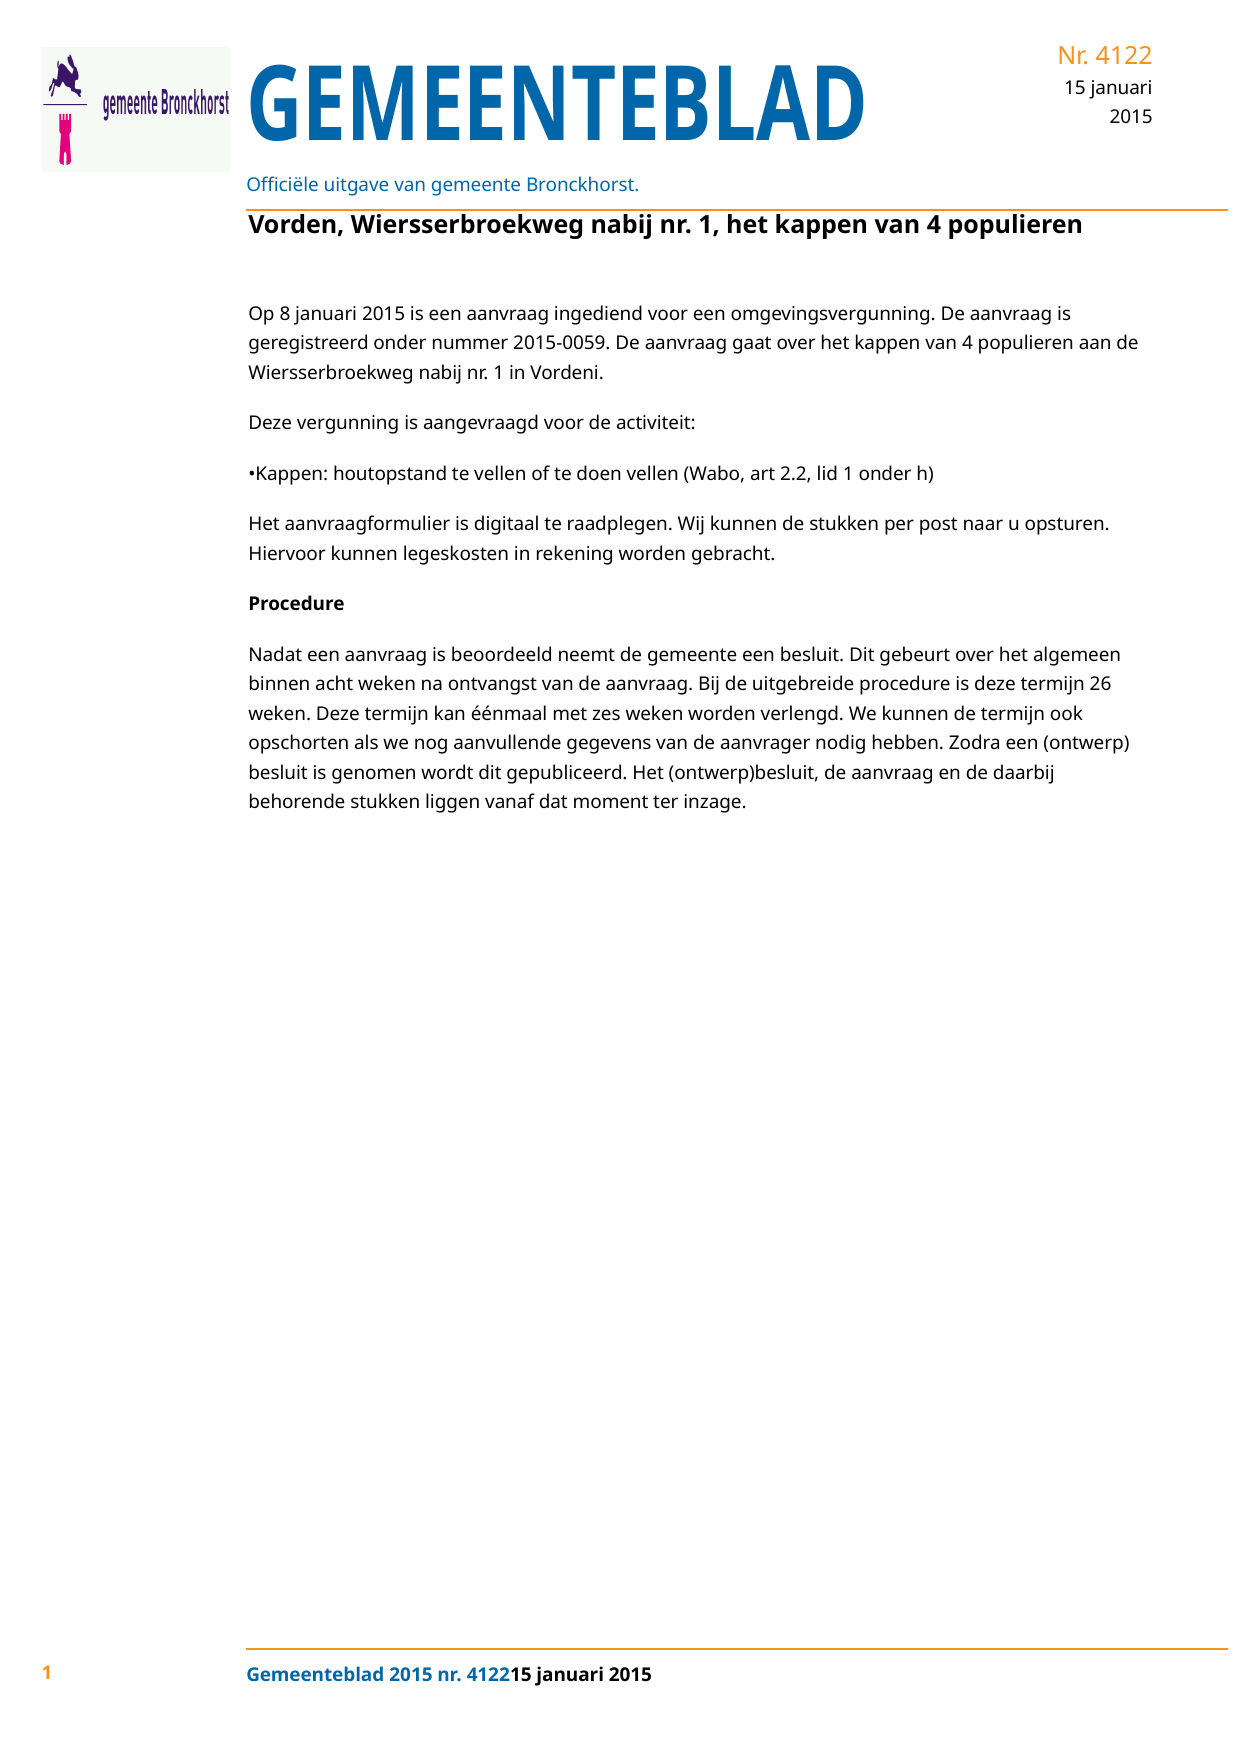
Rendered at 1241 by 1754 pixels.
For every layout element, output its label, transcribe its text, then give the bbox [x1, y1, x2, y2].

text Nadat een aanvraag is beoordeeld neemt de gemeente een besluit. Dit gebeurt over het algemeen binnen acht weken na ontvangst van de aanvraag. Bij de uitgebreide procedure is deze termijn 26 weken. Deze termijn kan éénmaal met zes weken worden verlengd. We kunnen de termijn ook opschorten als we nog aanvullende gegevens van de aanvrager nodig hebben. Zodra een (ontwerp) besluit is genomen wordt dit gepubliceerd. Het (ontwerp)besluit, de aanvraag en de daarbij behorende stukken liggen vanaf dat moment ter inzage. [248, 641, 1152, 814]
text Vorden, Wiersserbroekweg nabij nr. 1, het kappen van 4 populieren [248, 211, 1152, 241]
picture [41, 47, 231, 172]
text Op 8 januari 2015 is een aanvraag ingediend voor een omgevingsvergunning. De aanvraag is geregistreerd onder nummer 2015-0059. De aanvraag gaat over het kappen van 4 populieren aan de Wiersserbroekweg nabij nr. 1 in Vordeni. [248, 300, 1152, 385]
text •Kappen: houtopstand te vellen of te doen vellen (Wabo, art 2.2, lid 1 onder h) [248, 460, 1152, 486]
text Het aanvraagformulier is digitaal te raadplegen. Wij kunnen de stukken per post naar u opsturen. Hiervoor kunnen legeskosten in rekening worden gebracht. [248, 510, 1152, 566]
text Deze vergunning is aangevraagd voor de activiteit: [248, 409, 1152, 435]
text Procedure [248, 590, 1152, 616]
